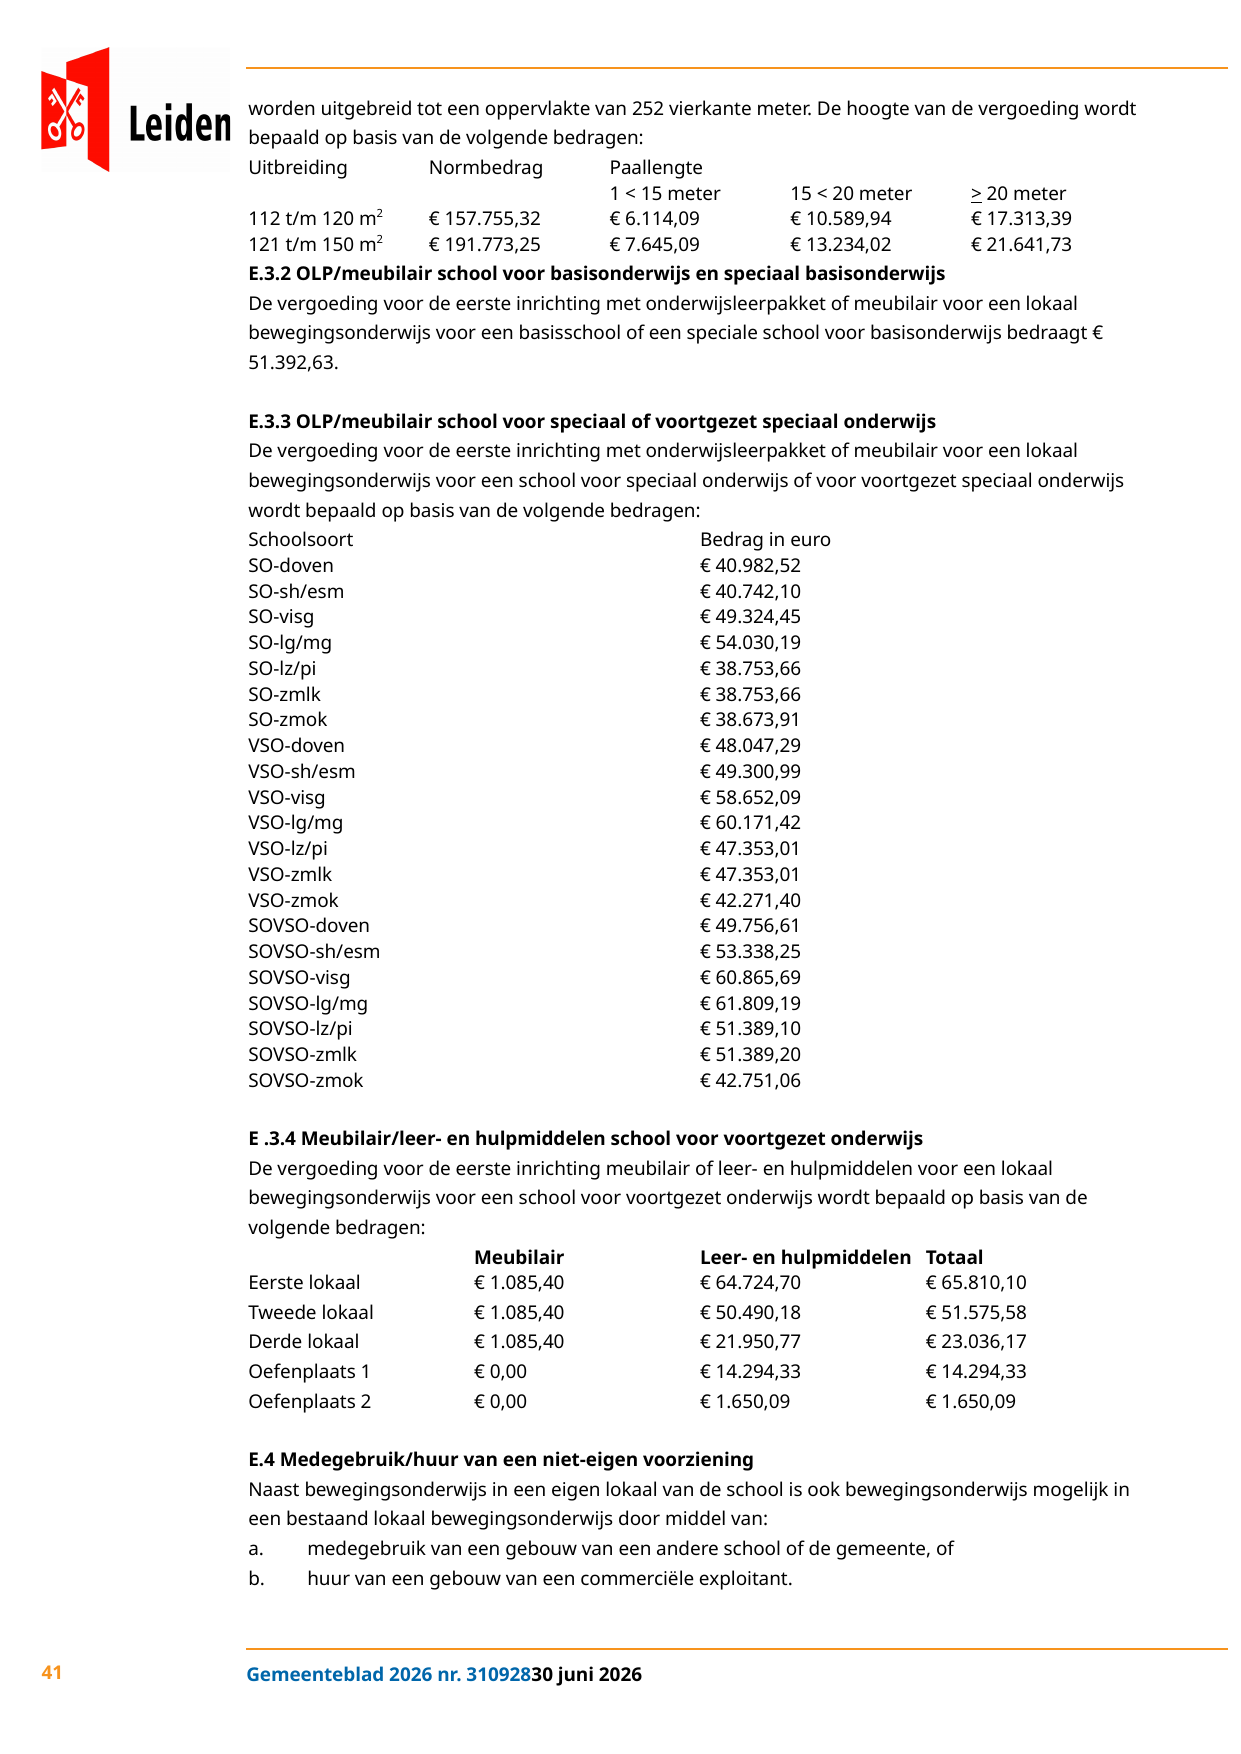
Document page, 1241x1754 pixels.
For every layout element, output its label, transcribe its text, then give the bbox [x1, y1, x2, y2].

table_header Paallengte [609, 154, 1152, 180]
table_cell € 54.030,19 [700, 630, 1152, 655]
table_cell € 49.300,99 [700, 758, 1152, 784]
table_header Meubilair [474, 1244, 700, 1269]
table_header Leer- en hulpmiddelen [700, 1244, 926, 1269]
table_cell SOVSO-zmok [248, 1067, 700, 1093]
table_header [248, 1244, 474, 1269]
table_cell SO-doven [248, 552, 700, 578]
table_cell € 65.810,10 € 51.575,58 € 23.036,17 € 14.294,33 € 1.650,09 [926, 1270, 1152, 1414]
table_cell 1 < 15 meter [609, 180, 790, 206]
table_header Normbedrag [429, 154, 609, 206]
table_cell € 21.641,73 [971, 231, 1152, 257]
table_cell € 42.751,06 [700, 1067, 1152, 1093]
table_cell > 20 meter [971, 180, 1152, 206]
table_cell € 53.338,25 [700, 938, 1152, 964]
table_cell € 60.171,42 [700, 810, 1152, 835]
table_header Totaal [926, 1244, 1152, 1269]
table_cell € 38.753,66 [700, 655, 1152, 681]
table_cell € 61.809,19 [700, 990, 1152, 1015]
text E.3.2 OLP/meubilair school voor basisonderwijs en speciaal basisonderwijs [248, 260, 1152, 286]
text worden uitgebreid tot een oppervlakte van 252 vierkante meter. De hoogte van de vergoeding wordt bepaald op basis van de volgende bedragen: [248, 95, 1152, 150]
text E .3.4 Meubilair/leer- en hulpmiddelen school voor voortgezet onderwijs [248, 1125, 1152, 1151]
table_cell € 42.271,40 [700, 887, 1152, 912]
table_cell € 49.324,45 [700, 604, 1152, 629]
table_cell SOVSO-lg/mg [248, 990, 700, 1015]
table_cell SOVSO-doven [248, 913, 700, 938]
table_header Schoolsoort [248, 527, 700, 552]
table_cell VSO-lz/pi [248, 835, 700, 861]
table_cell VSO-visg [248, 784, 700, 809]
table_cell SO-lg/mg [248, 630, 700, 655]
picture [41, 47, 231, 172]
table_cell € 47.353,01 [700, 835, 1152, 861]
table_cell VSO-zmlk [248, 861, 700, 887]
table_cell SO-visg [248, 604, 700, 629]
table_cell € 48.047,29 [700, 733, 1152, 758]
table_cell 15 < 20 meter [790, 180, 971, 206]
table_cell SO-sh/esm [248, 578, 700, 604]
table_cell VSO-doven [248, 733, 700, 758]
table_cell SOVSO-zmlk [248, 1041, 700, 1067]
table_cell € 40.742,10 [700, 578, 1152, 604]
text E.4 Medegebruik/huur van een niet-eigen voorziening [248, 1446, 1152, 1472]
table_cell € 40.982,52 [700, 552, 1152, 578]
table_cell SO-lz/pi [248, 655, 700, 681]
table_cell € 47.353,01 [700, 861, 1152, 887]
table_cell VSO-zmok [248, 887, 700, 912]
table_cell SO-zmlk [248, 681, 700, 707]
table_cell € 1.085,40 € 1.085,40 € 1.085,40 € 0,00 € 0,00 [474, 1270, 700, 1414]
table_cell € 38.673,91 [700, 707, 1152, 732]
table_cell SOVSO-lz/pi [248, 1015, 700, 1041]
table_header Bedrag in euro [700, 527, 1152, 552]
table_cell SOVSO-sh/esm [248, 938, 700, 964]
table_cell € 6.114,09 [609, 206, 790, 231]
table_cell € 191.773,25 [429, 231, 609, 257]
text De vergoeding voor de eerste inrichting meubilair of leer- en hulpmiddelen voor een lokaal bewegingsonderwijs voor een school voor voortgezet onderwijs wordt bepaald op basis van de volgende bedragen: [248, 1155, 1152, 1240]
table_cell Eerste lokaal Tweede lokaal Derde lokaal Oefenplaats 1 Oefenplaats 2 [248, 1270, 474, 1414]
table_cell VSO-sh/esm [248, 758, 700, 784]
table_cell € 58.652,09 [700, 784, 1152, 809]
table_cell € 17.313,39 [971, 206, 1152, 231]
table_cell SOVSO-visg [248, 964, 700, 990]
table_cell € 38.753,66 [700, 681, 1152, 707]
table_cell SO-zmok [248, 707, 700, 732]
text De vergoeding voor de eerste inrichting met onderwijsleerpakket of meubilair voor een lokaal bewegingsonderwijs voor een basisschool of een speciale school voor basisonderwijs bedraagt € 51.392,63. [248, 290, 1152, 375]
table_cell € 51.389,20 [700, 1041, 1152, 1067]
table_cell € 49.756,61 [700, 913, 1152, 938]
list huur van een gebouw van een commerciële exploitant. [248, 1565, 1152, 1591]
text De vergoeding voor de eerste inrichting met onderwijsleerpakket of meubilair voor een lokaal bewegingsonderwijs voor een school voor speciaal onderwijs of voor voortgezet speciaal onderwijs wordt bepaald op basis van de volgende bedragen: [248, 438, 1152, 523]
table_cell 112 t/m 120 m2 [248, 206, 429, 231]
table_header Uitbreiding [248, 154, 429, 206]
table_cell VSO-lg/mg [248, 810, 700, 835]
table_cell € 10.589,94 [790, 206, 971, 231]
table_cell € 13.234,02 [790, 231, 971, 257]
table_cell € 64.724,70 € 50.490,18 € 21.950,77 € 14.294,33 € 1.650,09 [700, 1270, 926, 1414]
table_cell € 51.389,10 [700, 1015, 1152, 1041]
table_cell € 157.755,32 [429, 206, 609, 231]
text Naast bewegingsonderwijs in een eigen lokaal van de school is ook bewegingsonderwijs mogelijk in een bestaand lokaal bewegingsonderwijs door middel van: [248, 1476, 1152, 1531]
table_cell € 7.645,09 [609, 231, 790, 257]
list medegebruik van een gebouw van een andere school of de gemeente, of [248, 1535, 1152, 1561]
text E.3.3 OLP/meubilair school voor speciaal of voortgezet speciaal onderwijs [248, 408, 1152, 434]
table_cell € 60.865,69 [700, 964, 1152, 990]
table_cell 121 t/m 150 m2 [248, 231, 429, 257]
